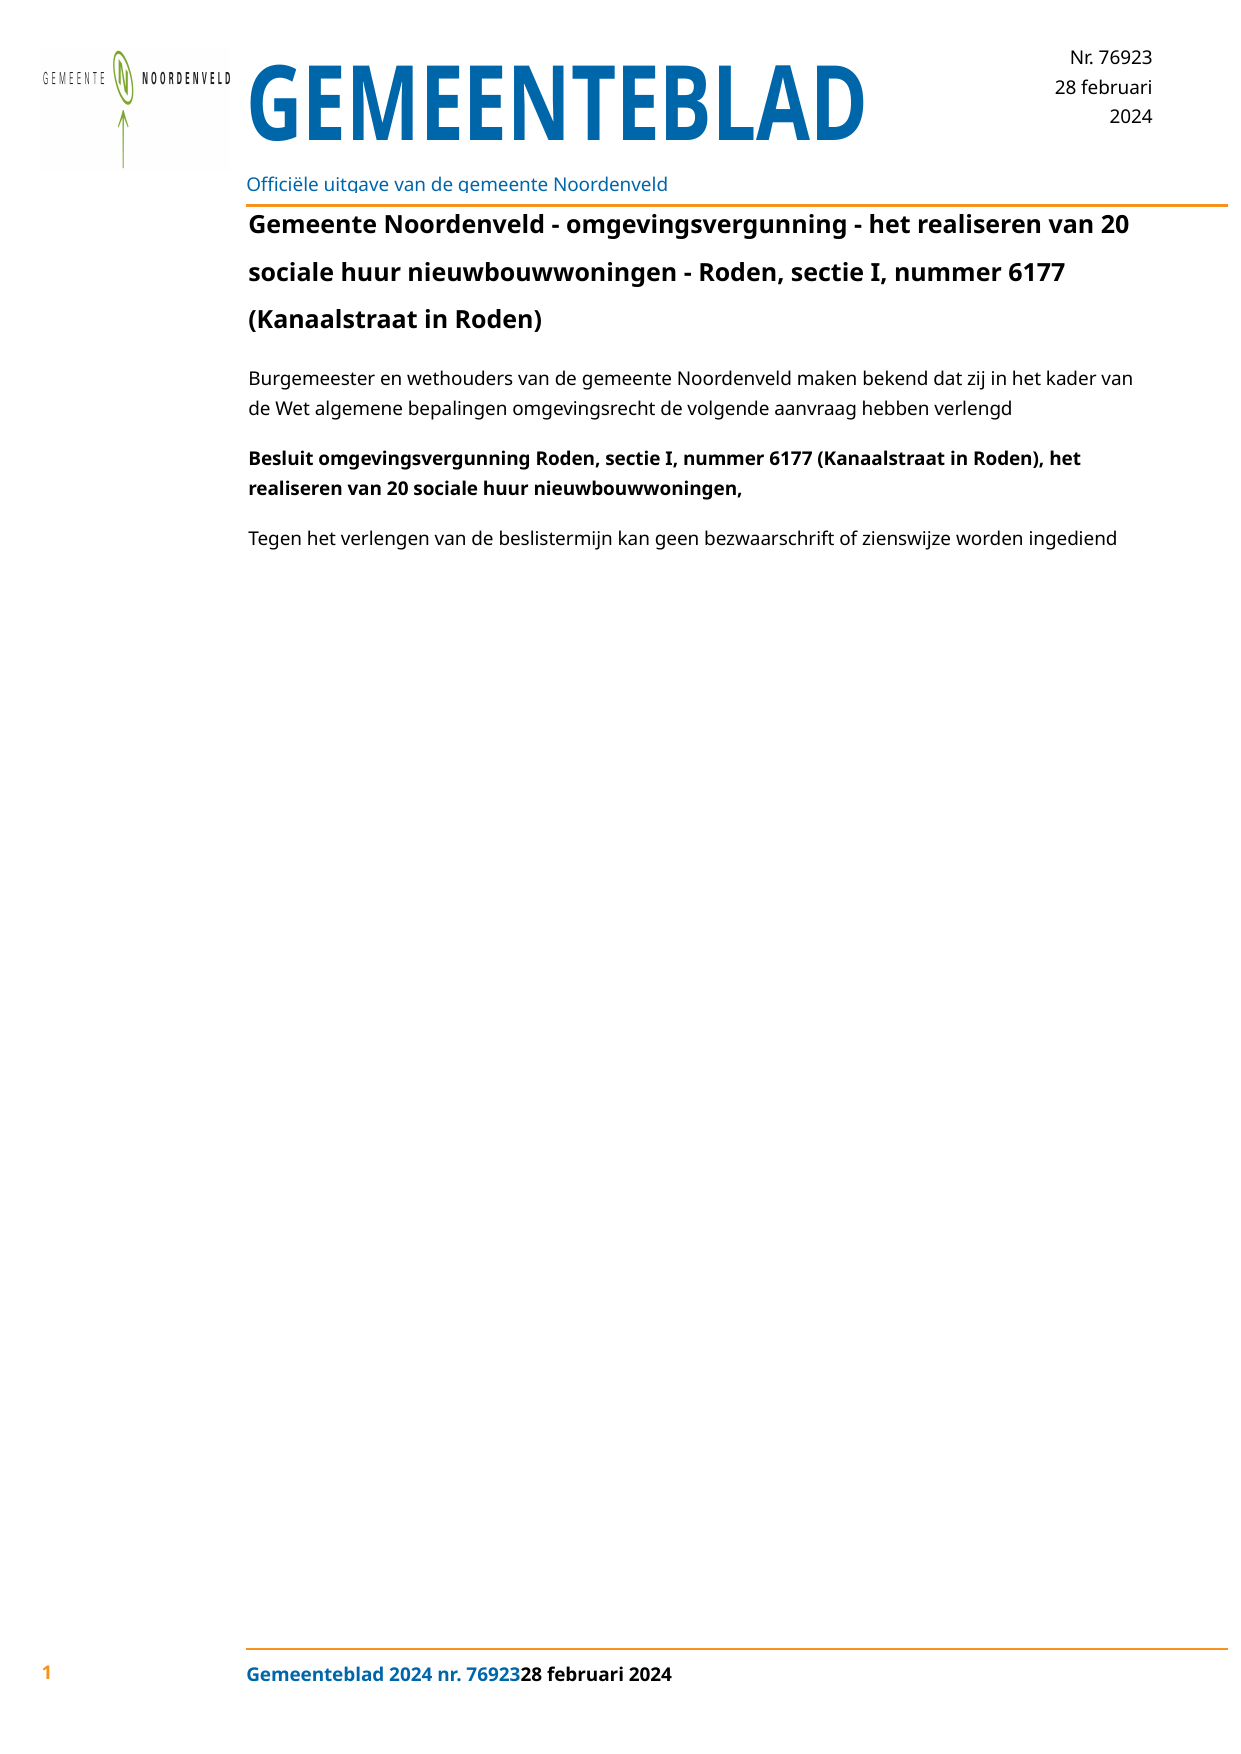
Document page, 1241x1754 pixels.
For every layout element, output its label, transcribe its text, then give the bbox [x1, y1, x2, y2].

text Gemeente Noordenveld - omgevingsvergunning - het realiseren van 20 sociale huur nieuwbouwwoningen - Roden, sectie I, nummer 6177 (Kanaalstraat in Roden) [248, 207, 1152, 336]
text Burgemeester en wethouders van de gemeente Noordenveld maken bekend dat zij in het kader van de Wet algemene bepalingen omgevingsrecht de volgende aanvraag hebben verlengd [248, 366, 1152, 421]
picture [41, 47, 231, 172]
text Besluit omgevingsvergunning Roden, sectie I, nummer 6177 (Kanaalstraat in Roden), het realiseren van 20 sociale huur nieuwbouwwoningen, [248, 446, 1152, 501]
text Tegen het verlengen van de beslistermijn kan geen bezwaarschrift of zienswijze worden ingediend [248, 526, 1152, 551]
